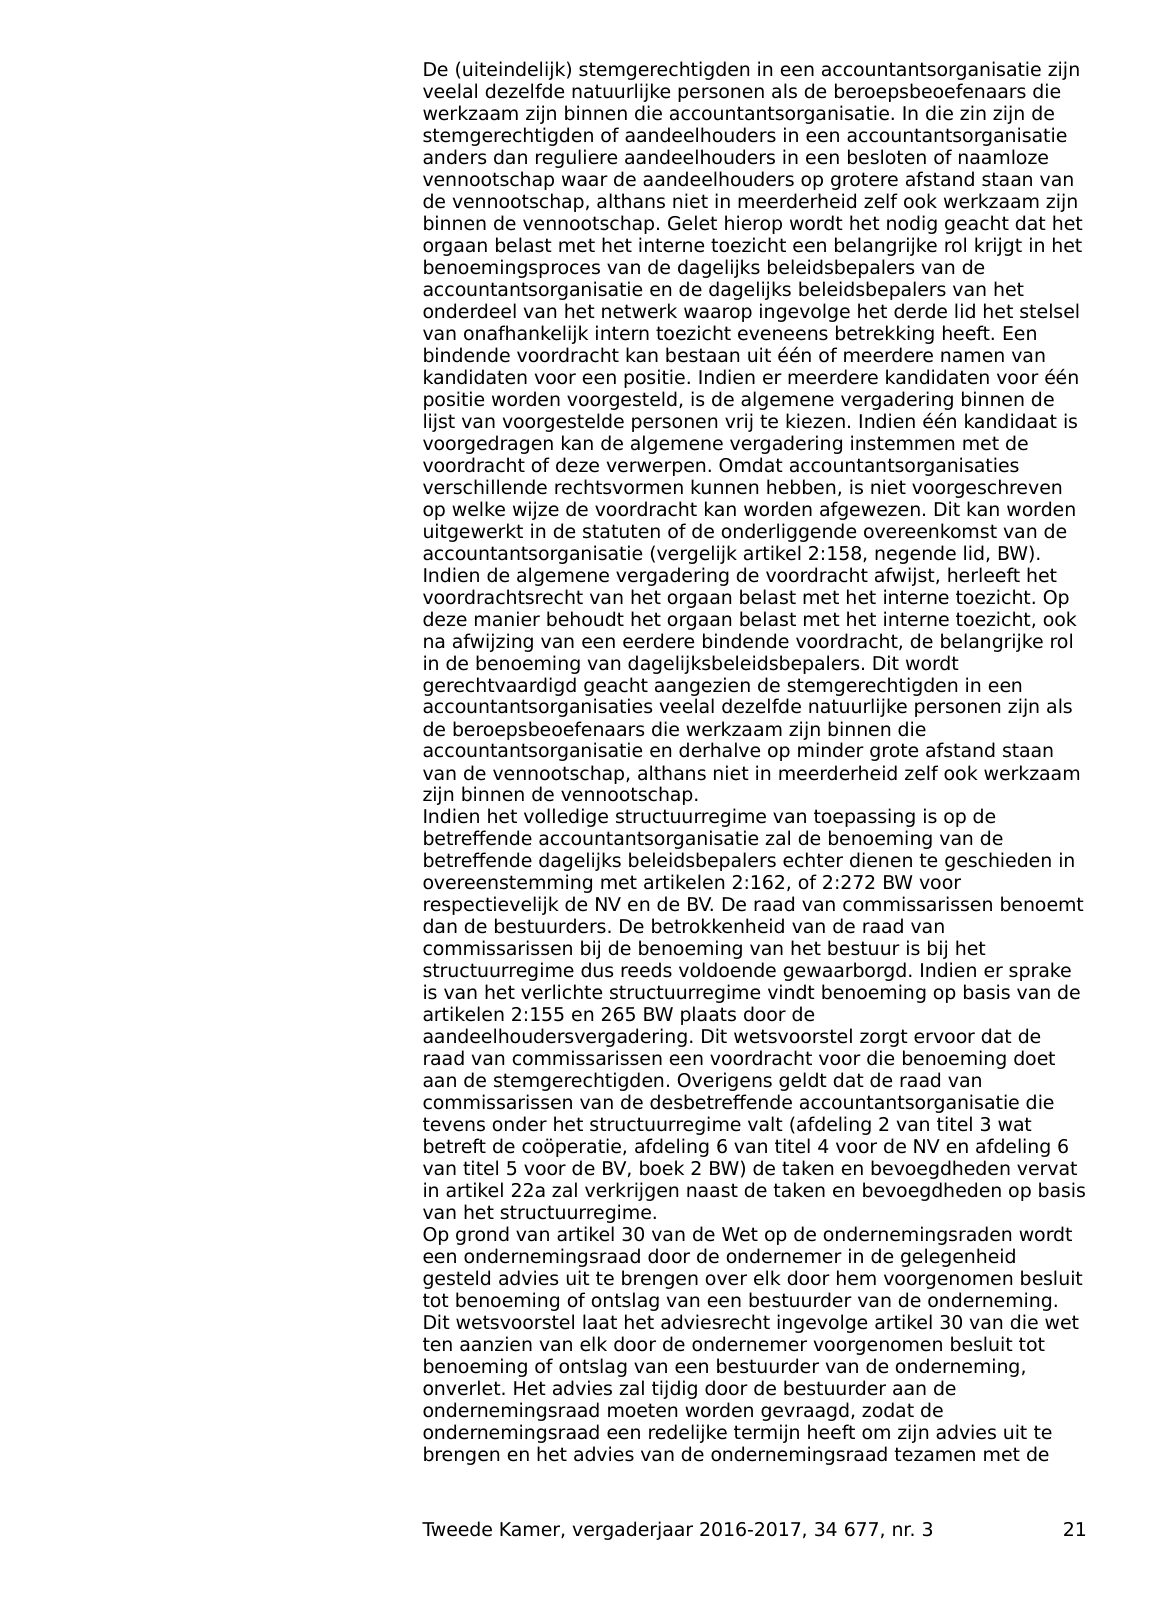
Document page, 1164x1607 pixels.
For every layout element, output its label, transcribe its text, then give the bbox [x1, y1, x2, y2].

text De (uiteindelijk) stemgerechtigden in een accountantsorganisatie zijn veelal dezelfde natuurlijke personen als de beroepsbeoefenaars die werkzaam zijn binnen die accountantsorganisatie. In die zin zijn de stemgerechtigden of aandeelhouders in een accountantsorganisatie anders dan reguliere aandeelhouders in een besloten of naamloze vennootschap waar de aandeelhouders op grotere afstand staan van de vennootschap, althans niet in meerderheid zelf ook werkzaam zijn binnen de vennootschap. Gelet hierop wordt het nodig geacht dat het orgaan belast met het interne toezicht een belangrijke rol krijgt in het benoemingsproces van de dagelijks beleidsbepalers van de accountantsorganisatie en de dagelijks beleidsbepalers van het onderdeel van het netwerk waarop ingevolge het derde lid het stelsel van onafhankelijk intern toezicht eveneens betrekking heeft. Een bindende voordracht kan bestaan uit één of meerdere namen van kandidaten voor een positie. Indien er meerdere kandidaten voor één positie worden voorgesteld, is de algemene vergadering binnen de lijst van voorgestelde personen vrij te kiezen. Indien één kandidaat is voorgedragen kan de algemene vergadering instemmen met de voordracht of deze verwerpen. Omdat accountantsorganisaties verschillende rechtsvormen kunnen hebben, is niet voorgeschreven op welke wijze de voordracht kan worden afgewezen. Dit kan worden uitgewerkt in de statuten of de onderliggende overeenkomst van de accountantsorganisatie (vergelijk artikel 2:158, negende lid, BW). Indien de algemene vergadering de voordracht afwijst, herleeft het voordrachtsrecht van het orgaan belast met het interne toezicht. Op deze manier behoudt het orgaan belast met het interne toezicht, ook na afwijzing van een eerdere bindende voordracht, de belangrijke rol in de benoeming van dagelijksbeleidsbepalers. Dit wordt gerechtvaardigd geacht aangezien de stemgerechtigden in een accountantsorganisaties veelal dezelfde natuurlijke personen zijn als de beroepsbeoefenaars die werkzaam zijn binnen die accountantsorganisatie en derhalve op minder grote afstand staan van de vennootschap, althans niet in meerderheid zelf ook werkzaam zijn binnen de vennootschap. [422, 59, 1087, 806]
text Dit wetsvoorstel laat het adviesrecht ingevolge artikel 30 van die wet ten aanzien van elk door de ondernemer voorgenomen besluit tot benoeming of ontslag van een bestuurder van de onderneming, onverlet. Het advies zal tijdig door de bestuurder aan de ondernemingsraad moeten worden gevraagd, zodat de ondernemingsraad een redelijke termijn heeft om zijn advies uit te brengen en het advies van de ondernemingsraad tezamen met de [422, 1312, 1087, 1466]
text Indien het volledige structuurregime van toepassing is op de betreffende accountantsorganisatie zal de benoeming van de betreffende dagelijks beleidsbepalers echter dienen te geschieden in overeenstemming met artikelen 2:162, of 2:272 BW voor respectievelijk de NV en de BV. De raad van commissarissen benoemt dan de bestuurders. De betrokkenheid van de raad van commissarissen bij de benoeming van het bestuur is bij het structuurregime dus reeds voldoende gewaarborgd. Indien er sprake is van het verlichte structuurregime vindt benoeming op basis van de artikelen 2:155 en 265 BW plaats door de aandeelhoudersvergadering. Dit wetsvoorstel zorgt ervoor dat de raad van commissarissen een voordracht voor die benoeming doet aan de stemgerechtigden. Overigens geldt dat de raad van commissarissen van de desbetreffende accountantsorganisatie die tevens onder het structuurregime valt (afdeling 2 van titel 3 wat betreft de coöperatie, afdeling 6 van titel 4 voor de NV en afdeling 6 van titel 5 voor de BV, boek 2 BW) de taken en bevoegdheden vervat in artikel 22a zal verkrijgen naast de taken en bevoegdheden op basis van het structuurregime. [422, 806, 1087, 1224]
text Op grond van artikel 30 van de Wet op de ondernemingsraden wordt een ondernemingsraad door de ondernemer in de gelegenheid gesteld advies uit te brengen over elk door hem voorgenomen besluit tot benoeming of ontslag van een bestuurder van de onderneming. [422, 1224, 1087, 1312]
